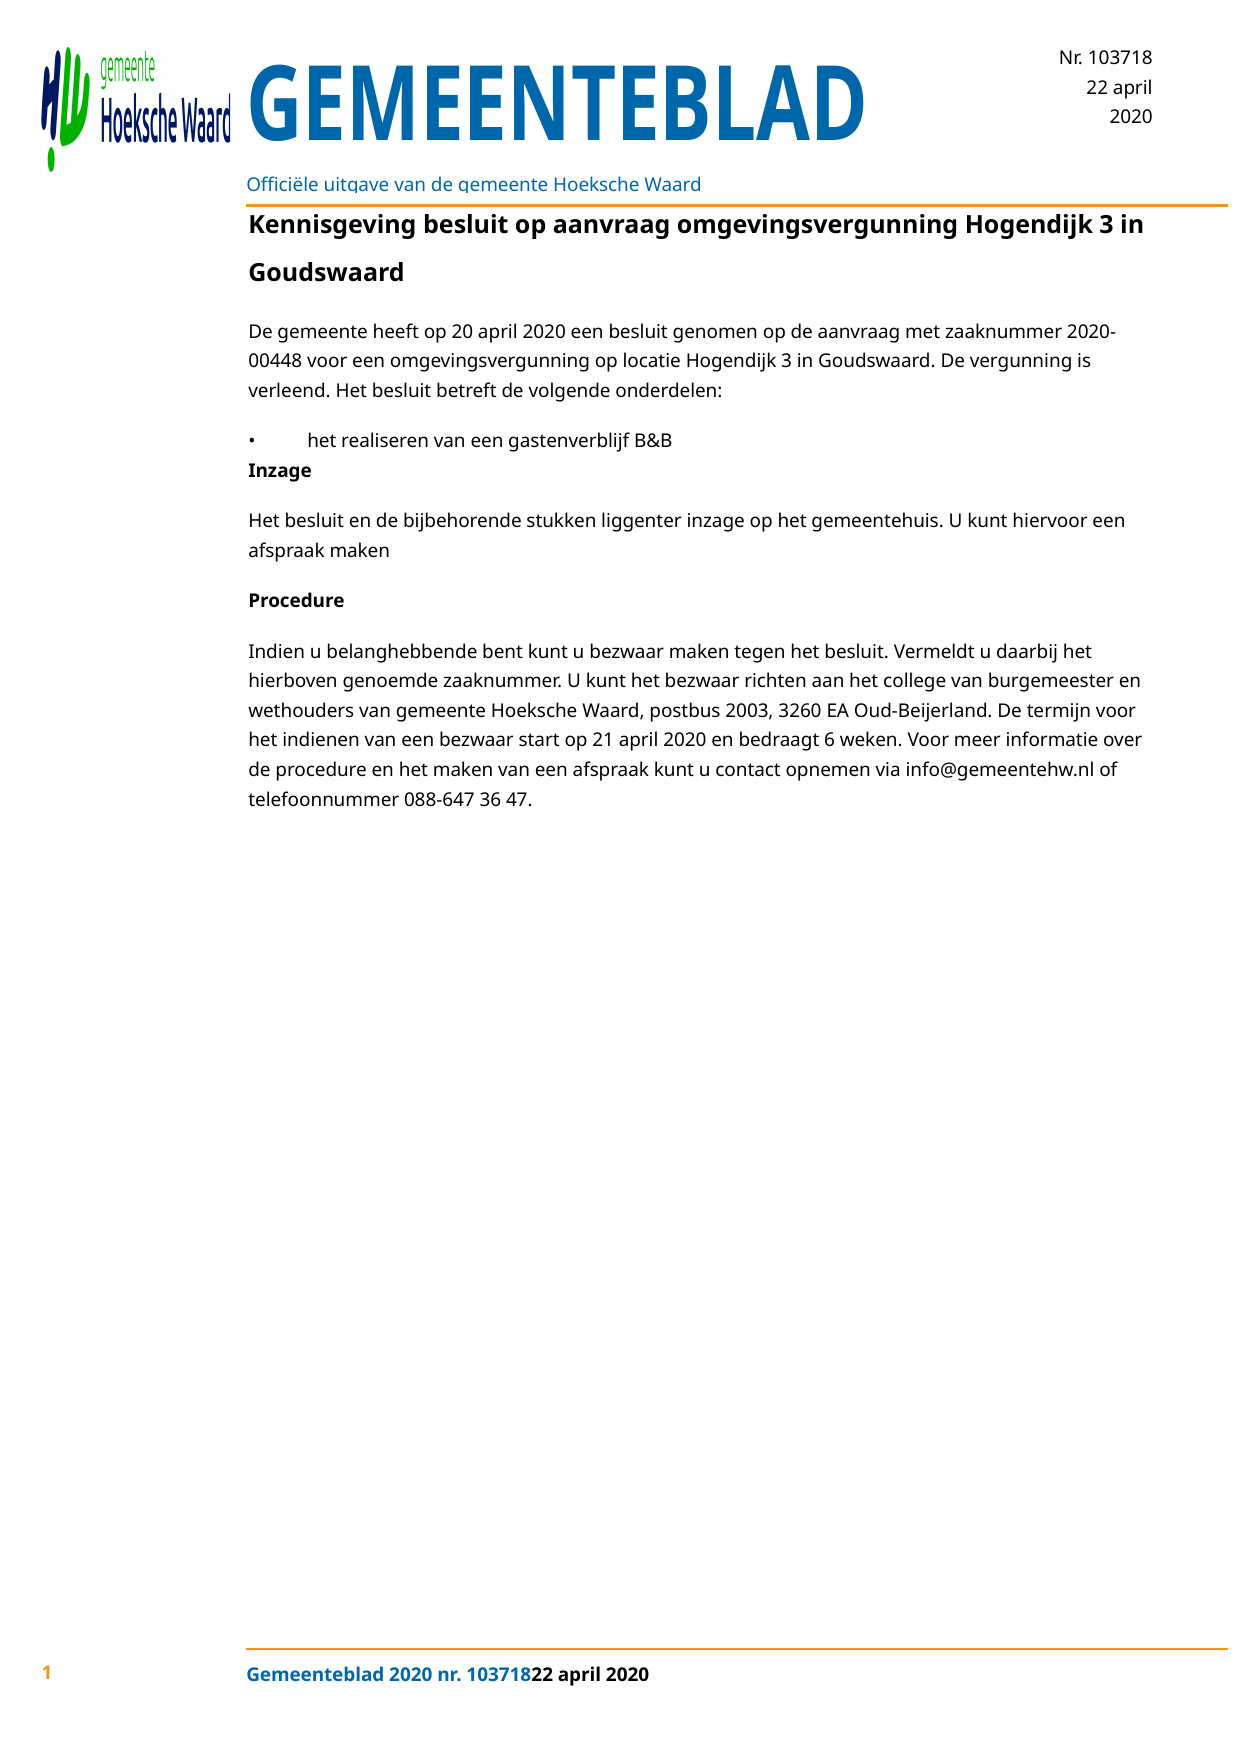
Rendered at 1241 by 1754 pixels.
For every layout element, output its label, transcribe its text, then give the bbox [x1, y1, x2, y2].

text Procedure [248, 587, 1152, 613]
text Kennisgeving besluit op aanvraag omgevingsvergunning Hogendijk 3 in Goudswaard [248, 207, 1152, 288]
text Het besluit en de bijbehorende stukken liggenter inzage op het gemeentehuis. U kunt hiervoor een afspraak maken [248, 507, 1152, 563]
picture [41, 47, 231, 172]
text De gemeente heeft op 20 april 2020 een besluit genomen op de aanvraag met zaaknummer 2020-00448 voor een omgevingsvergunning op locatie Hogendijk 3 in Goudswaard. De vergunning is verleend. Het besluit betreft de volgende onderdelen: [248, 318, 1152, 403]
list het realiseren van een gastenverblijf B&B [248, 427, 1152, 453]
text Indien u belanghebbende bent kunt u bezwaar maken tegen het besluit. Vermeldt u daarbij het hierboven genoemde zaaknummer. U kunt het bezwaar richten aan het college van burgemeester en wethouders van gemeente Hoeksche Waard, postbus 2003, 3260 EA Oud-Beijerland. De termijn voor het indienen van een bezwaar start op 21 april 2020 en bedraagt 6 weken. Voor meer informatie over de procedure en het maken van een afspraak kunt u contact opnemen via info@gemeentehw.nl of telefoonnummer 088-647 36 47. [248, 638, 1152, 812]
text Inzage [248, 457, 1152, 483]
